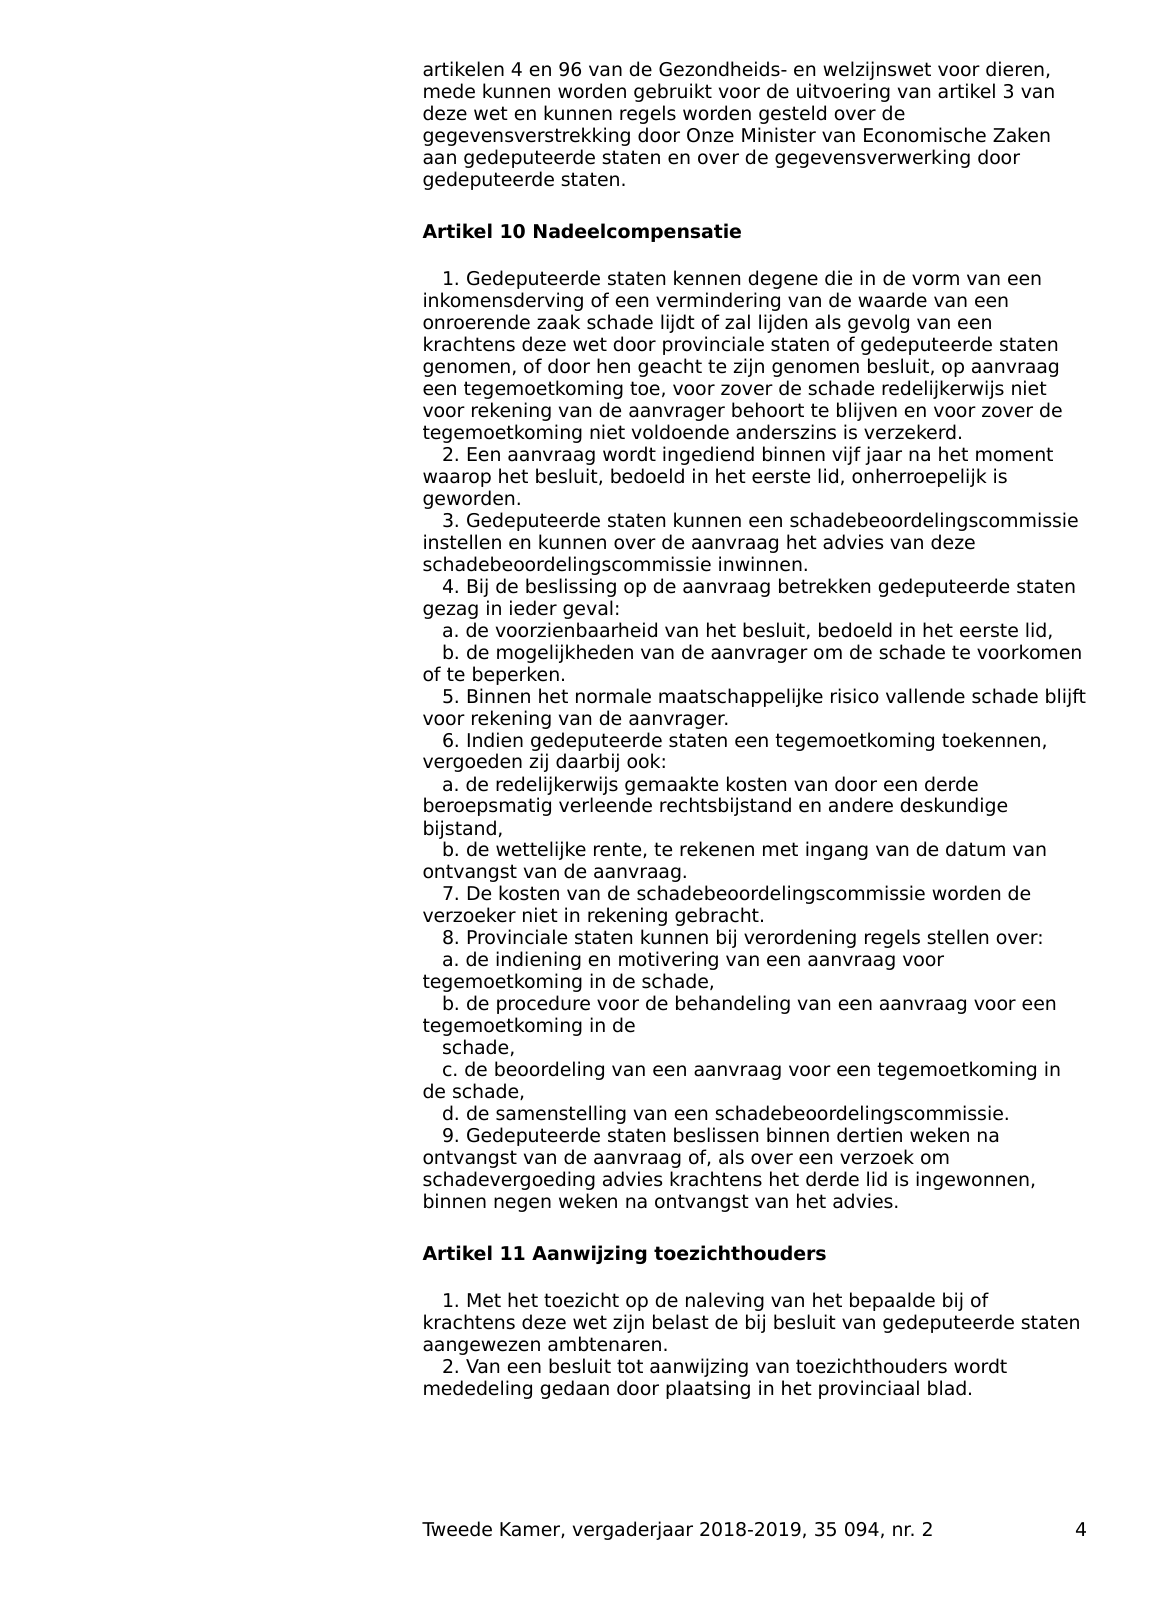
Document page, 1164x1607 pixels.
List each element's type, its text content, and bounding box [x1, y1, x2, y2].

text b. de mogelijkheden van de aanvrager om de schade te voorkomen of te beperken. [422, 642, 1087, 686]
text artikelen 4 en 96 van de Gezondheids- en welzijnswet voor dieren, mede kunnen worden gebruikt voor de uitvoering van artikel 3 van deze wet en kunnen regels worden gesteld over de gegevensverstrekking door Onze Minister van Economische Zaken aan gedeputeerde staten en over de gegevensverwerking door gedeputeerde staten. [422, 59, 1087, 191]
text 1. Gedeputeerde staten kennen degene die in de vorm van een inkomensderving of een vermindering van de waarde van een onroerende zaak schade lijdt of zal lijden als gevolg van een krachtens deze wet door provinciale staten of gedeputeerde staten genomen, of door hen geacht te zijn genomen besluit, op aanvraag een tegemoetkoming toe, voor zover de schade redelijkerwijs niet voor rekening van de aanvrager behoort te blijven en voor zover de tegemoetkoming niet voldoende anderszins is verzekerd. [422, 268, 1087, 444]
text 4. Bij de beslissing op de aanvraag betrekken gedeputeerde staten gezag in ieder geval: [422, 576, 1087, 619]
text b. de procedure voor de behandeling van een aanvraag voor een tegemoetkoming in de [422, 993, 1087, 1037]
subtitle Artikel 10 Nadeelcompensatie [422, 221, 1087, 243]
text 5. Binnen het normale maatschappelijke risico vallende schade blijft voor rekening van de aanvrager. [422, 686, 1087, 729]
text 9. Gedeputeerde staten beslissen binnen dertien weken na ontvangst van de aanvraag of, als over een verzoek om schadevergoeding advies krachtens het derde lid is ingewonnen, binnen negen weken na ontvangst van het advies. [422, 1125, 1087, 1213]
text c. de beoordeling van een aanvraag voor een tegemoetkoming in de schade, [422, 1059, 1087, 1103]
text 8. Provinciale staten kunnen bij verordening regels stellen over: [422, 927, 1087, 949]
text a. de voorzienbaarheid van het besluit, bedoeld in het eerste lid, [422, 619, 1087, 642]
text 3. Gedeputeerde staten kunnen een schadebeoordelingscommissie instellen en kunnen over de aanvraag het advies van deze schadebeoordelingscommissie inwinnen. [422, 510, 1087, 576]
text a. de indiening en motivering van een aanvraag voor tegemoetkoming in de schade, [422, 949, 1087, 993]
subtitle Artikel 11 Aanwijzing toezichthouders [422, 1243, 1087, 1265]
text 1. Met het toezicht op de naleving van het bepaalde bij of krachtens deze wet zijn belast de bij besluit van gedeputeerde staten aangewezen ambtenaren. [422, 1290, 1087, 1356]
text 2. Van een besluit tot aanwijzing van toezichthouders wordt mededeling gedaan door plaatsing in het provinciaal blad. [422, 1356, 1087, 1400]
text 6. Indien gedeputeerde staten een tegemoetkoming toekennen, vergoeden zij daarbij ook: [422, 729, 1087, 773]
text 7. De kosten van de schadebeoordelingscommissie worden de verzoeker niet in rekening gebracht. [422, 883, 1087, 927]
text d. de samenstelling van een schadebeoordelingscommissie. [422, 1103, 1087, 1125]
text a. de redelijkerwijs gemaakte kosten van door een derde beroepsmatig verleende rechtsbijstand en andere deskundige bijstand, [422, 773, 1087, 839]
text schade, [422, 1037, 1087, 1059]
text 2. Een aanvraag wordt ingediend binnen vijf jaar na het moment waarop het besluit, bedoeld in het eerste lid, onherroepelijk is geworden. [422, 444, 1087, 510]
text b. de wettelijke rente, te rekenen met ingang van de datum van ontvangst van de aanvraag. [422, 839, 1087, 883]
